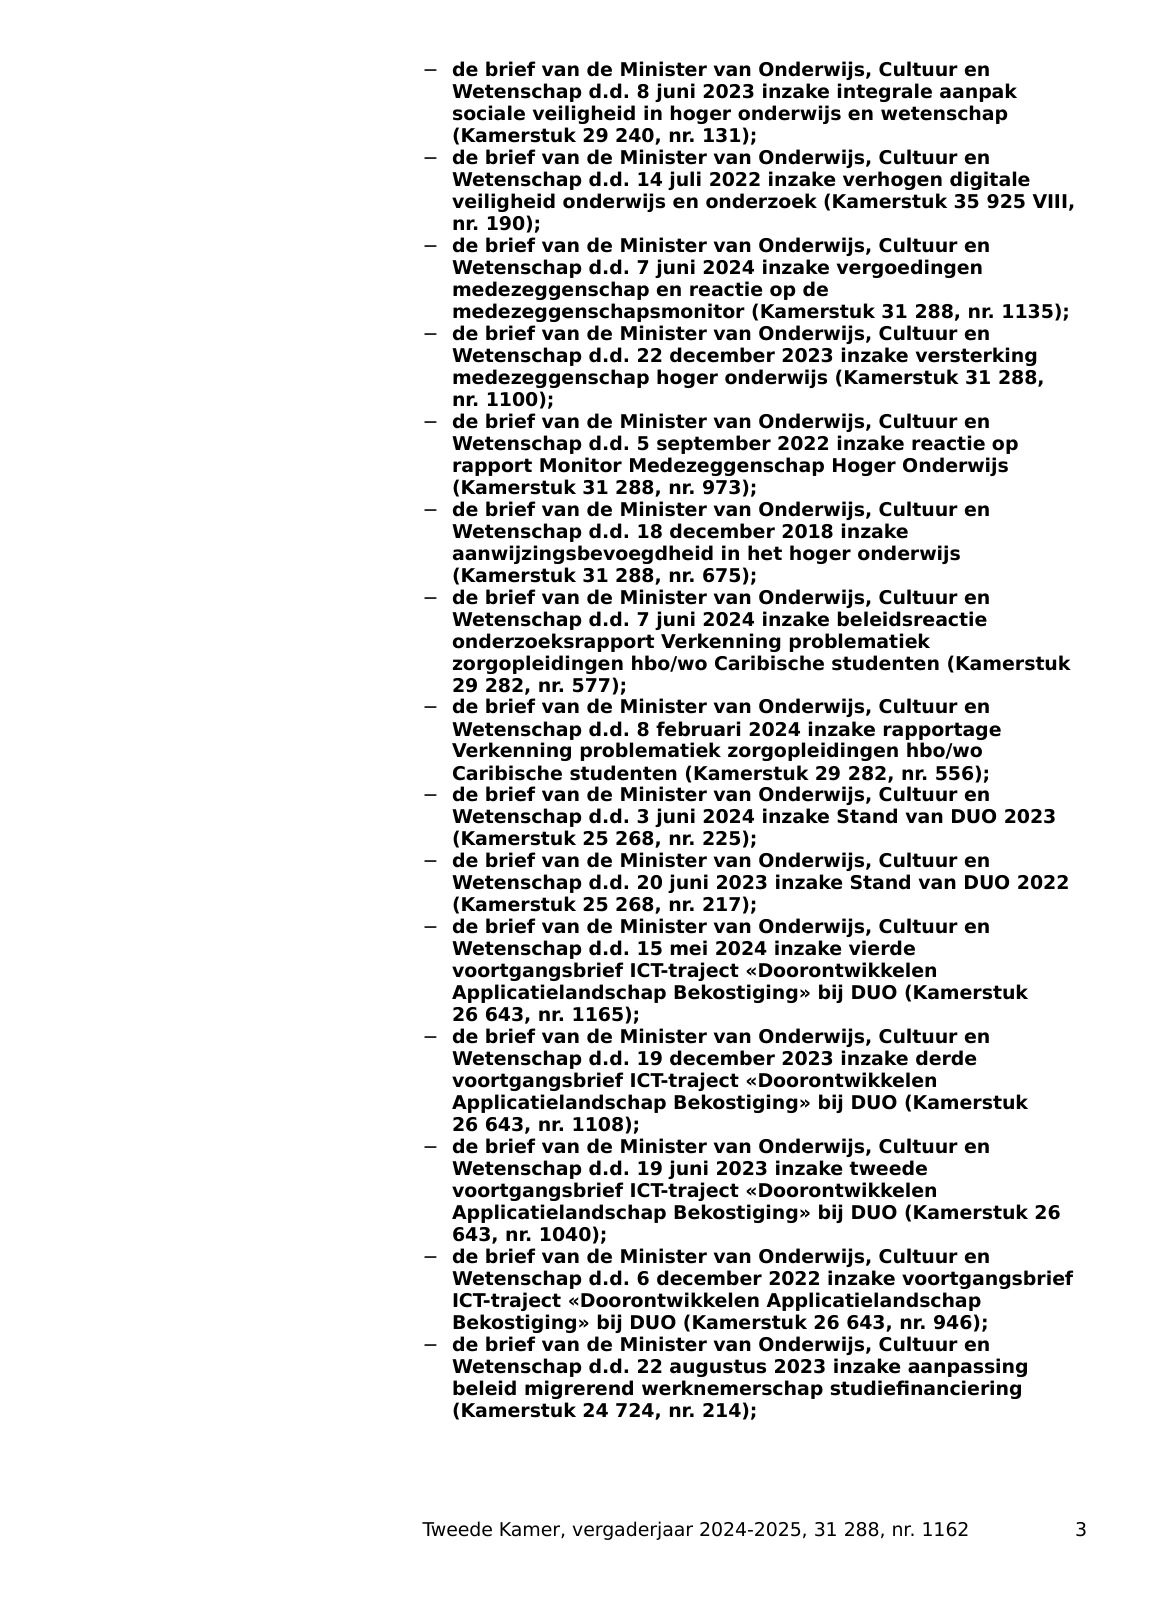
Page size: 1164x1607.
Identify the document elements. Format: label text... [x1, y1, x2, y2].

text − de brief van de Minister van Onderwijs, Cultuur en Wetenschap d.d. 7 juni 2024 inzake vergoedingen medezeggenschap en reactie op de medezeggenschapsmonitor (Kamerstuk 31 288, nr. 1135); [422, 235, 1087, 323]
text − de brief van de Minister van Onderwijs, Cultuur en Wetenschap d.d. 19 december 2023 inzake derde voortgangsbrief ICT-traject «Doorontwikkelen Applicatielandschap Bekostiging» bij DUO (Kamerstuk 26 643, nr. 1108); [422, 1026, 1087, 1136]
text − de brief van de Minister van Onderwijs, Cultuur en Wetenschap d.d. 22 december 2023 inzake versterking medezeggenschap hoger onderwijs (Kamerstuk 31 288, nr. 1100); [422, 323, 1087, 411]
text − de brief van de Minister van Onderwijs, Cultuur en Wetenschap d.d. 3 juni 2024 inzake Stand van DUO 2023 (Kamerstuk 25 268, nr. 225); [422, 784, 1087, 850]
text − de brief van de Minister van Onderwijs, Cultuur en Wetenschap d.d. 19 juni 2023 inzake tweede voortgangsbrief ICT-traject «Doorontwikkelen Applicatielandschap Bekostiging» bij DUO (Kamerstuk 26 643, nr. 1040); [422, 1136, 1087, 1246]
text − de brief van de Minister van Onderwijs, Cultuur en Wetenschap d.d. 18 december 2018 inzake aanwijzingsbevoegdheid in het hoger onderwijs (Kamerstuk 31 288, nr. 675); [422, 499, 1087, 587]
text − de brief van de Minister van Onderwijs, Cultuur en Wetenschap d.d. 22 augustus 2023 inzake aanpassing beleid migrerend werknemerschap studiefinanciering (Kamerstuk 24 724, nr. 214); [422, 1334, 1087, 1422]
text − de brief van de Minister van Onderwijs, Cultuur en Wetenschap d.d. 15 mei 2024 inzake vierde voortgangsbrief ICT-traject «Doorontwikkelen Applicatielandschap Bekostiging» bij DUO (Kamerstuk 26 643, nr. 1165); [422, 916, 1087, 1026]
text − de brief van de Minister van Onderwijs, Cultuur en Wetenschap d.d. 8 februari 2024 inzake rapportage Verkenning problematiek zorgopleidingen hbo/wo Caribische studenten (Kamerstuk 29 282, nr. 556); [422, 696, 1087, 784]
text − de brief van de Minister van Onderwijs, Cultuur en Wetenschap d.d. 6 december 2022 inzake voortgangsbrief ICT-traject «Doorontwikkelen Applicatielandschap Bekostiging» bij DUO (Kamerstuk 26 643, nr. 946); [422, 1246, 1087, 1334]
text − de brief van de Minister van Onderwijs, Cultuur en Wetenschap d.d. 14 juli 2022 inzake verhogen digitale veiligheid onderwijs en onderzoek (Kamerstuk 35 925 VIII, nr. 190); [422, 147, 1087, 235]
text − de brief van de Minister van Onderwijs, Cultuur en Wetenschap d.d. 20 juni 2023 inzake Stand van DUO 2022 (Kamerstuk 25 268, nr. 217); [422, 850, 1087, 916]
text − de brief van de Minister van Onderwijs, Cultuur en Wetenschap d.d. 5 september 2022 inzake reactie op rapport Monitor Medezeggenschap Hoger Onderwijs (Kamerstuk 31 288, nr. 973); [422, 411, 1087, 499]
text − de brief van de Minister van Onderwijs, Cultuur en Wetenschap d.d. 8 juni 2023 inzake integrale aanpak sociale veiligheid in hoger onderwijs en wetenschap (Kamerstuk 29 240, nr. 131); [422, 59, 1087, 147]
text − de brief van de Minister van Onderwijs, Cultuur en Wetenschap d.d. 7 juni 2024 inzake beleidsreactie onderzoeksrapport Verkenning problematiek zorgopleidingen hbo/wo Caribische studenten (Kamerstuk 29 282, nr. 577); [422, 587, 1087, 696]
